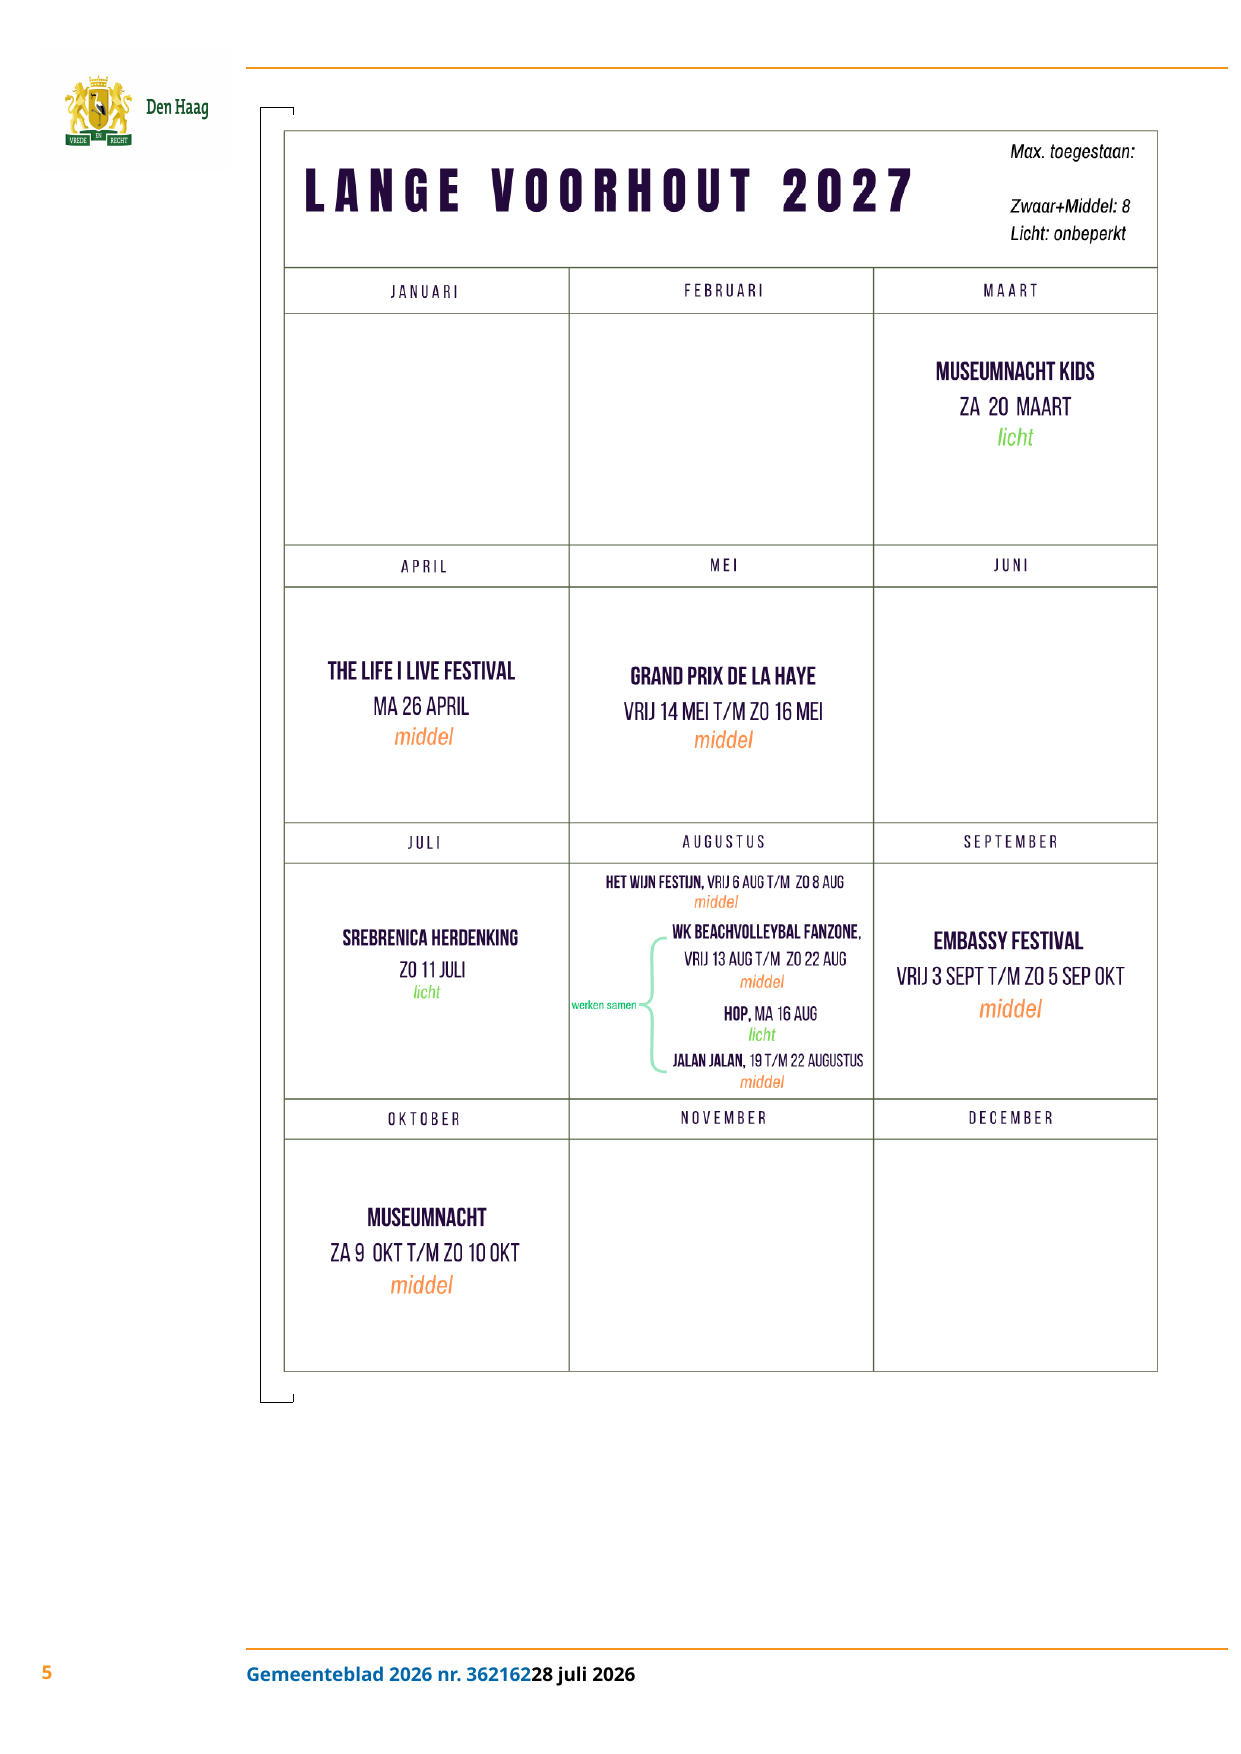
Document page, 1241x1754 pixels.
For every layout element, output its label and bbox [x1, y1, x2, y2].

picture [41, 47, 231, 172]
picture [268, 115, 1173, 1394]
